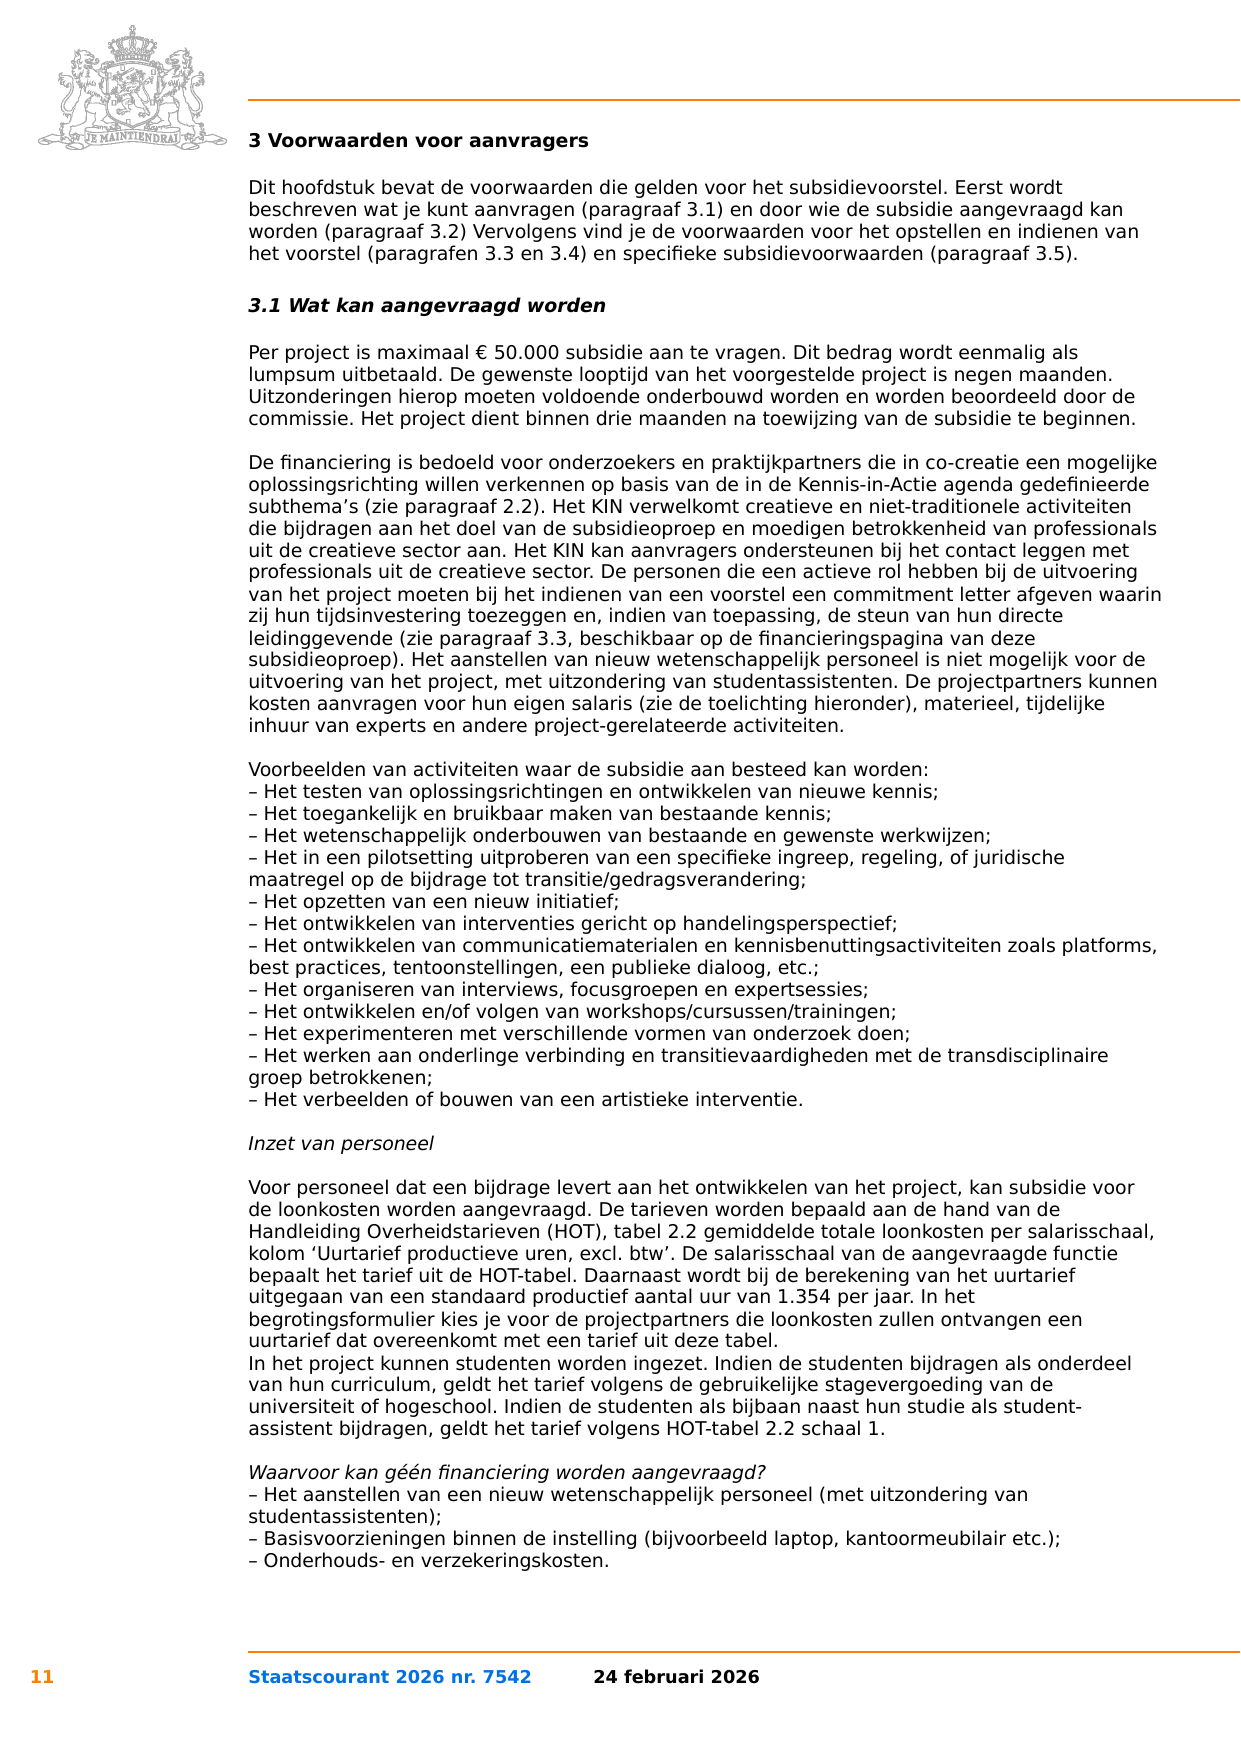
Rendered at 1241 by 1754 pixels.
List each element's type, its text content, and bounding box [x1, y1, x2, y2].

text Per project is maximaal € 50.000 subsidie aan te vragen. Dit bedrag wordt eenmalig als lumpsum uitbetaald. De gewenste looptijd van het voorgestelde project is negen maanden. Uitzonderingen hierop moeten voldoende onderbouwd worden en worden beoordeeld door de commissie. Het project dient binnen drie maanden na toewijzing van de subsidie te beginnen. [248, 342, 1163, 430]
subtitle 3 Voorwaarden voor aanvragers [248, 130, 1163, 152]
text Dit hoofdstuk bevat de voorwaarden die gelden voor het subsidievoorstel. Eerst wordt beschreven wat je kunt aanvragen (paragraaf 3.1) en door wie de subsidie aangevraagd kan worden (paragraaf 3.2) Vervolgens vind je de voorwaarden voor het opstellen en indienen van het voorstel (paragrafen 3.3 en 3.4) en specifieke subsidievoorwaarden (paragraaf 3.5). [248, 177, 1163, 265]
text – Het experimenteren met verschillende vormen van onderzoek doen; [248, 1023, 1163, 1045]
text – Het ontwikkelen van interventies gericht op handelingsperspectief; [248, 913, 1163, 935]
text – Het verbeelden of bouwen van een artistieke interventie. [248, 1089, 1163, 1111]
text Voor personeel dat een bijdrage levert aan het ontwikkelen van het project, kan subsidie voor de loonkosten worden aangevraagd. De tarieven worden bepaald aan de hand van de Handleiding Overheidstarieven (HOT), tabel 2.2 gemiddelde totale loonkosten per salarisschaal, kolom ‘Uurtarief productieve uren, excl. btw’. De salarisschaal van de aangevraagde functie bepaalt het tarief uit de HOT-tabel. Daarnaast wordt bij de berekening van het uurtarief uitgegaan van een standaard productief aantal uur van 1.354 per jaar. In het begrotingsformulier kies je voor de projectpartners die loonkosten zullen ontvangen een uurtarief dat overeenkomt met een tarief uit deze tabel. [248, 1177, 1163, 1352]
subtitle Waarvoor kan géén financiering worden aangevraagd? [248, 1462, 1163, 1484]
text De financiering is bedoeld voor onderzoekers en praktijkpartners die in co-creatie een mogelijke oplossingsrichting willen verkennen op basis van de in de Kennis-in-Actie agenda gedefinieerde subthema’s (zie paragraaf 2.2). Het KIN verwelkomt creatieve en niet-traditionele activiteiten die bijdragen aan het doel van de subsidieoproep en moedigen betrokkenheid van professionals uit de creatieve sector aan. Het KIN kan aanvragers ondersteunen bij het contact leggen met professionals uit de creatieve sector. De personen die een actieve rol hebben bij de uitvoering van het project moeten bij het indienen van een voorstel een commitment letter afgeven waarin zij hun tijdsinvestering toezeggen en, indien van toepassing, de steun van hun directe leidinggevende (zie paragraaf 3.3, beschikbaar op de financieringspagina van deze subsidieoproep). Het aanstellen van nieuw wetenschappelijk personeel is niet mogelijk voor de uitvoering van het project, met uitzondering van studentassistenten. De projectpartners kunnen kosten aanvragen voor hun eigen salaris (zie de toelichting hieronder), materieel, tijdelijke inhuur van experts en andere project-gerelateerde activiteiten. [248, 452, 1163, 737]
text – Het in een pilotsetting uitproberen van een specifieke ingreep, regeling, of juridische maatregel op de bijdrage tot transitie/gedragsverandering; [248, 847, 1163, 891]
picture [38, 25, 227, 150]
text – Onderhouds- en verzekeringskosten. [248, 1550, 1163, 1572]
text – Het toegankelijk en bruikbaar maken van bestaande kennis; [248, 803, 1163, 825]
text – Het werken aan onderlinge verbinding en transitievaardigheden met de transdisciplinaire groep betrokkenen; [248, 1045, 1163, 1089]
text In het project kunnen studenten worden ingezet. Indien de studenten bijdragen als onderdeel van hun curriculum, geldt het tarief volgens de gebruikelijke stagevergoeding van de universiteit of hogeschool. Indien de studenten als bijbaan naast hun studie als student-assistent bijdragen, geldt het tarief volgens HOT-tabel 2.2 schaal 1. [248, 1352, 1163, 1440]
text – Het ontwikkelen en/of volgen van workshops/cursussen/trainingen; [248, 1001, 1163, 1023]
text – Het ontwikkelen van communicatiematerialen en kennisbenuttingsactiviteiten zoals platforms, best practices, tentoonstellingen, een publieke dialoog, etc.; [248, 935, 1163, 979]
subtitle 3.1 Wat kan aangevraagd worden [248, 295, 1163, 317]
text – Het organiseren van interviews, focusgroepen en expertsessies; [248, 979, 1163, 1001]
subtitle Inzet van personeel [248, 1133, 1163, 1155]
text Voorbeelden van activiteiten waar de subsidie aan besteed kan worden: [248, 759, 1163, 781]
text – Het aanstellen van een nieuw wetenschappelijk personeel (met uitzondering van studentassistenten); [248, 1484, 1163, 1528]
text – Het opzetten van een nieuw initiatief; [248, 891, 1163, 913]
text – Het wetenschappelijk onderbouwen van bestaande en gewenste werkwijzen; [248, 825, 1163, 847]
text – Basisvoorzieningen binnen de instelling (bijvoorbeeld laptop, kantoormeubilair etc.); [248, 1528, 1163, 1550]
text – Het testen van oplossingsrichtingen en ontwikkelen van nieuwe kennis; [248, 781, 1163, 803]
